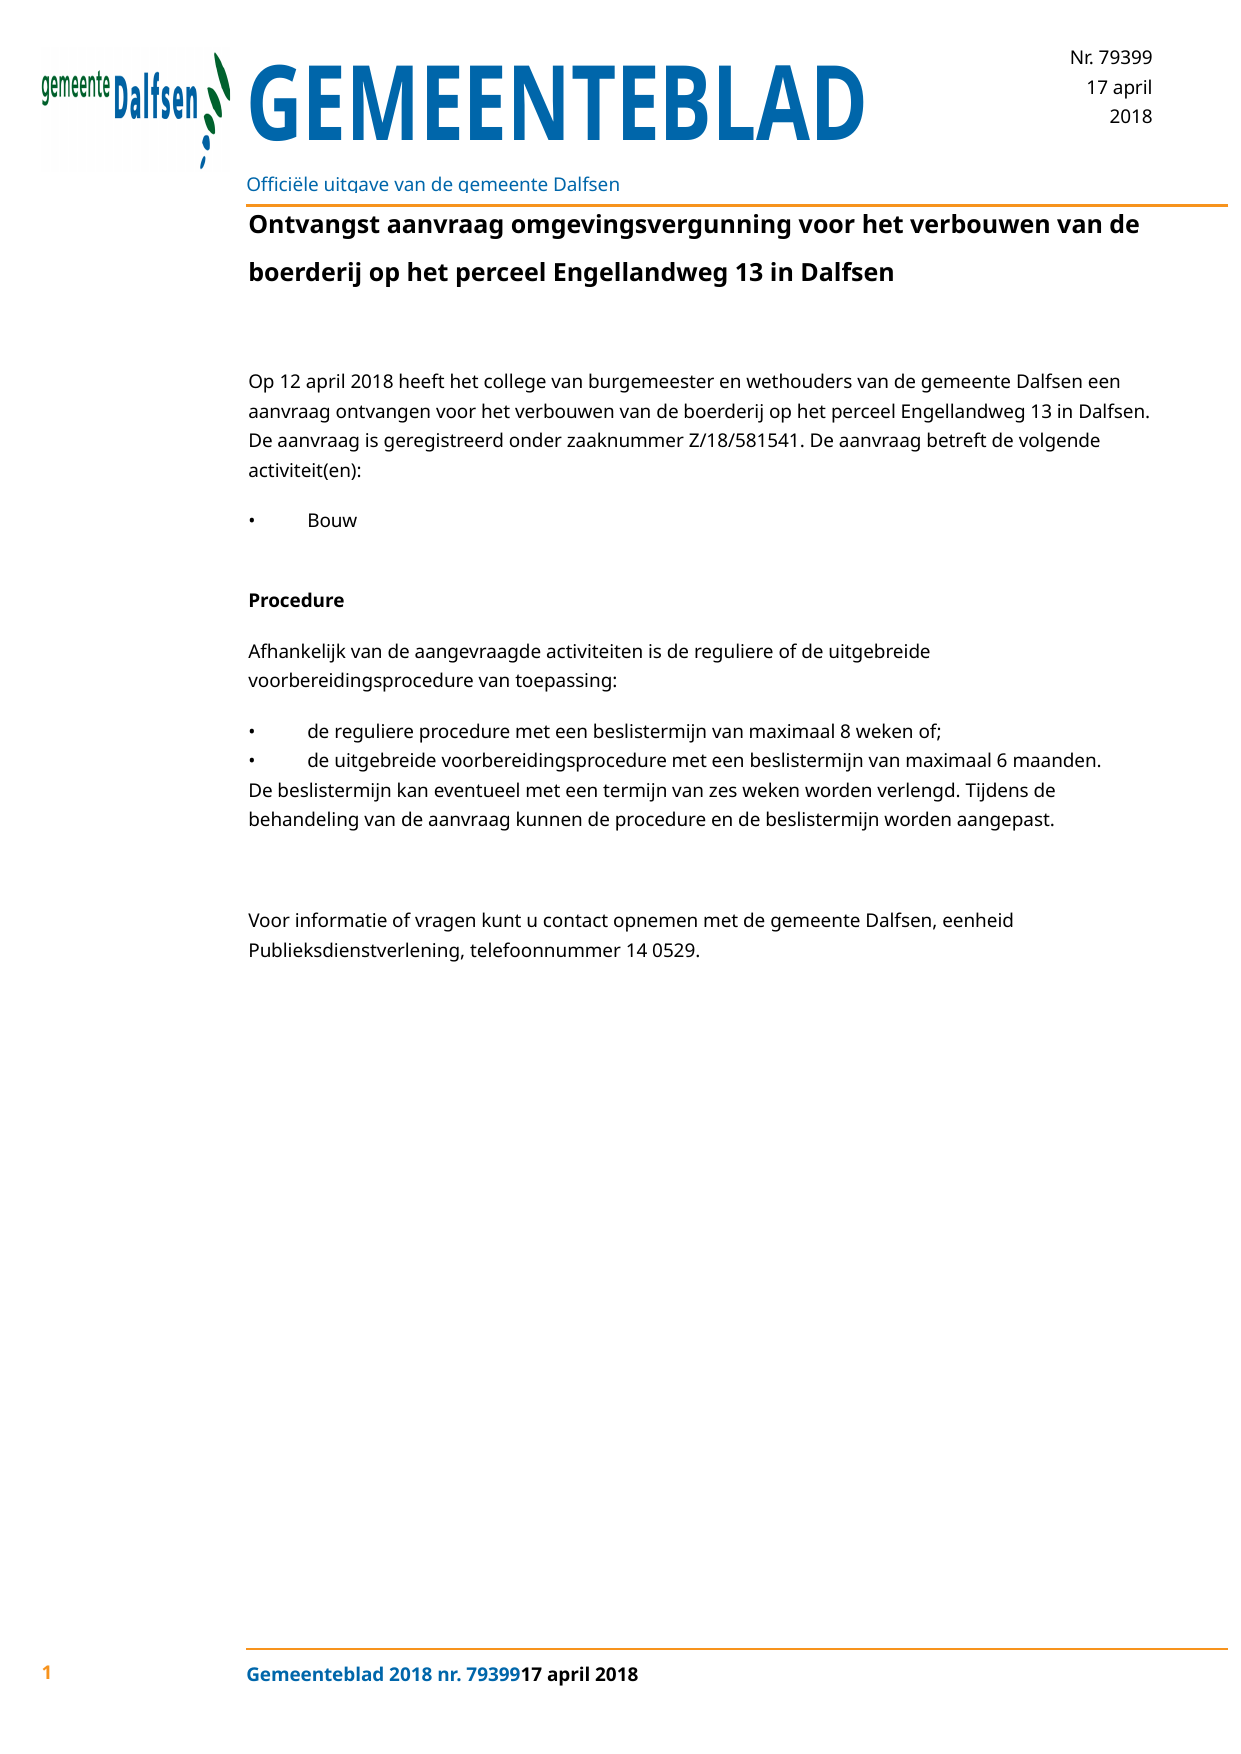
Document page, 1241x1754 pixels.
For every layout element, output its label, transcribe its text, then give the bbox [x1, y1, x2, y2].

text Op 12 april 2018 heeft het college van burgemeester en wethouders van de gemeente Dalfsen een aanvraag ontvangen voor het verbouwen van de boerderij op het perceel Engellandweg 13 in Dalfsen. De aanvraag is geregistreerd onder zaaknummer Z/18/581541. De aanvraag betreft de volgende activiteit(en): [248, 368, 1152, 483]
text Voor informatie of vragen kunt u contact opnemen met de gemeente Dalfsen, eenheid Publieksdienstverlening, telefoonnummer 14 0529. [248, 907, 1152, 963]
list de uitgebreide voorbereidingsprocedure met een beslistermijn van maximaal 6 maanden. [248, 747, 1152, 773]
list de reguliere procedure met een beslistermijn van maximaal 8 weken of; [248, 718, 1152, 744]
picture [41, 47, 231, 172]
text Procedure [248, 587, 1152, 613]
text Afhankelijk van de aangevraagde activiteiten is de reguliere of de uitgebreide voorbereidingsprocedure van toepassing: [248, 638, 1152, 693]
text Ontvangst aanvraag omgevingsvergunning voor het verbouwen van de boerderij op het perceel Engellandweg 13 in Dalfsen [248, 207, 1152, 288]
list Bouw [248, 507, 1152, 533]
text De beslistermijn kan eventueel met een termijn van zes weken worden verlengd. Tijdens de behandeling van de aanvraag kunnen de procedure en de beslistermijn worden aangepast. [248, 777, 1152, 832]
